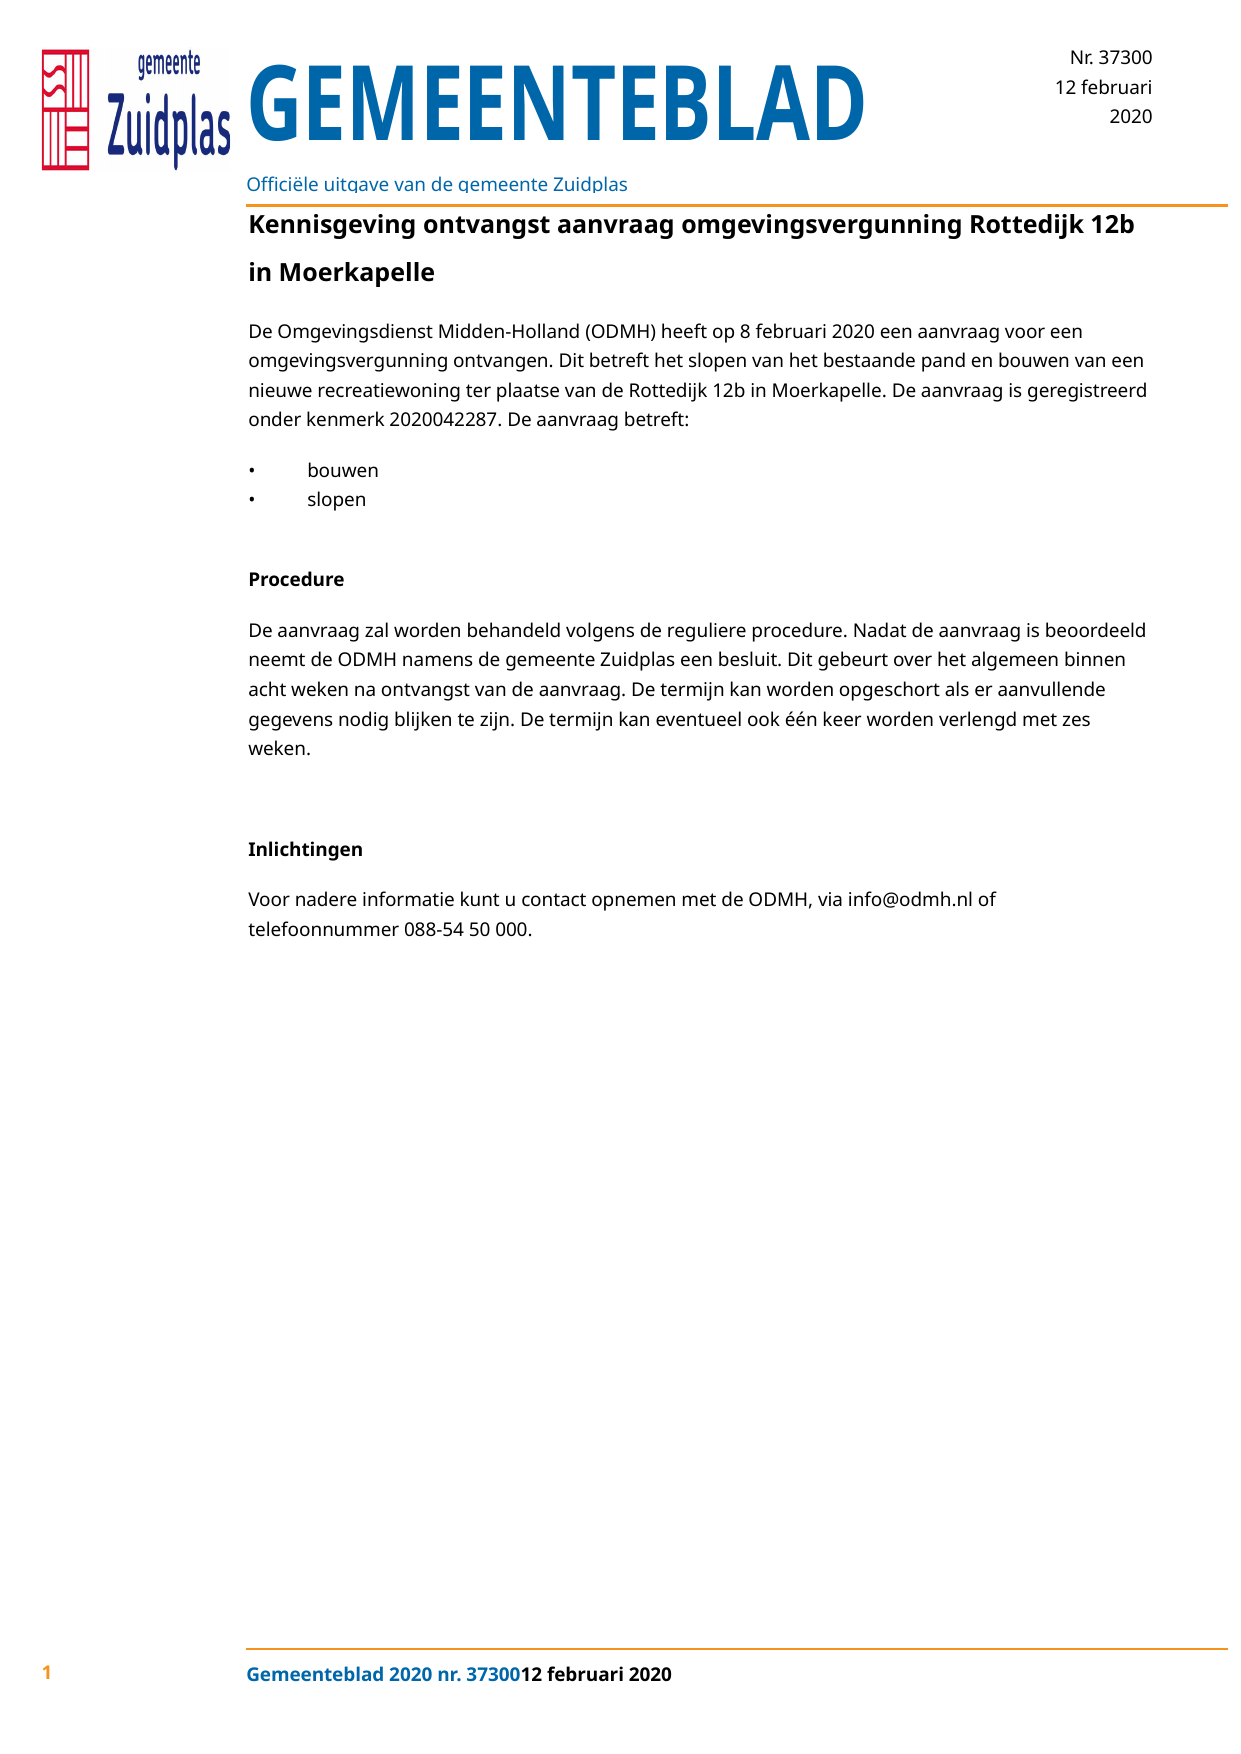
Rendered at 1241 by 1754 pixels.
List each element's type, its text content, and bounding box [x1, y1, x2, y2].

list slopen [248, 487, 1152, 512]
text Kennisgeving ontvangst aanvraag omgevingsvergunning Rottedijk 12b in Moerkapelle [248, 207, 1152, 288]
list bouwen [248, 457, 1152, 483]
text Procedure [248, 567, 1152, 592]
text Inlichtingen [248, 836, 1152, 862]
picture [41, 47, 231, 172]
text De aanvraag zal worden behandeld volgens de reguliere procedure. Nadat de aanvraag is beoordeeld neemt de ODMH namens de gemeente Zuidplas een besluit. Dit gebeurt over het algemeen binnen acht weken na ontvangst van de aanvraag. De termijn kan worden opgeschort als er aanvullende gegevens nodig blijken te zijn. De termijn kan eventueel ook één keer worden verlengd met zes weken. [248, 617, 1152, 761]
text De Omgevingsdienst Midden-Holland (ODMH) heeft op 8 februari 2020 een aanvraag voor een omgevingsvergunning ontvangen. Dit betreft het slopen van het bestaande pand en bouwen van een nieuwe recreatiewoning ter plaatse van de Rottedijk 12b in Moerkapelle. De aanvraag is geregistreerd onder kenmerk 2020042287. De aanvraag betreft: [248, 318, 1152, 432]
text Voor nadere informatie kunt u contact opnemen met de ODMH, via info@odmh.nl of telefoonnummer 088-54 50 000. [248, 887, 1152, 942]
